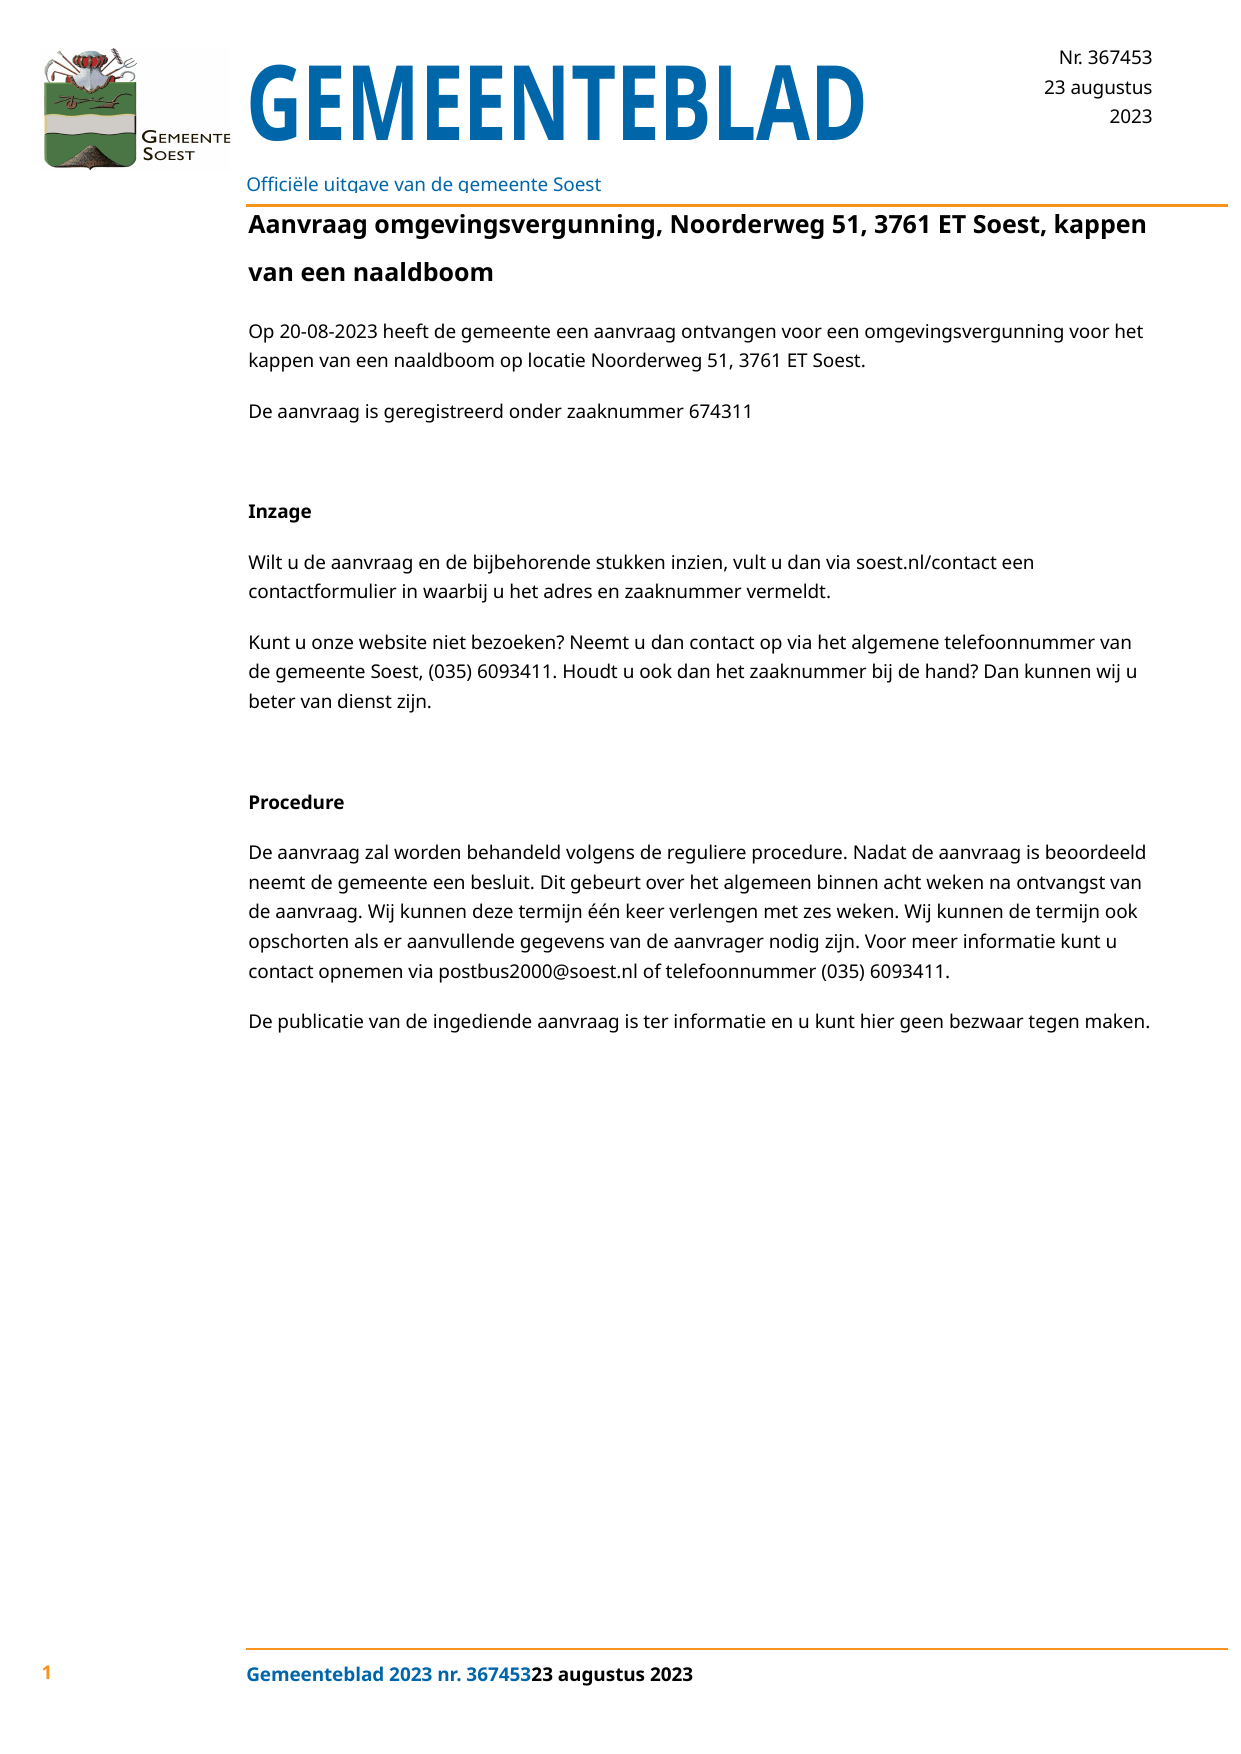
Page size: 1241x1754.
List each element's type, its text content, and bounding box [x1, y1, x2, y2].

text Inzage [248, 499, 1152, 524]
picture [41, 47, 231, 172]
text Procedure [248, 789, 1152, 815]
text Wilt u de aanvraag en de bijbehorende stukken inzien, vult u dan via soest.nl/contact een contactformulier in waarbij u het adres en zaaknummer vermeldt. [248, 549, 1152, 604]
text Op 20-08-2023 heeft de gemeente een aanvraag ontvangen voor een omgevingsvergunning voor het kappen van een naaldboom op locatie Noorderweg 51, 3761 ET Soest. [248, 318, 1152, 373]
text De aanvraag is geregistreerd onder zaaknummer 674311 [248, 398, 1152, 424]
text De aanvraag zal worden behandeld volgens de reguliere procedure. Nadat de aanvraag is beoordeeld neemt de gemeente een besluit. Dit gebeurt over het algemeen binnen acht weken na ontvangst van de aanvraag. Wij kunnen deze termijn één keer verlengen met zes weken. Wij kunnen de termijn ook opschorten als er aanvullende gegevens van de aanvrager nodig zijn. Voor meer informatie kunt u contact opnemen via postbus2000@soest.nl of telefoonnummer (035) 6093411. [248, 839, 1152, 984]
text Kunt u onze website niet bezoeken? Neemt u dan contact op via het algemene telefoonnummer van de gemeente Soest, (035) 6093411. Houdt u ook dan het zaaknummer bij de hand? Dan kunnen wij u beter van dienst zijn. [248, 629, 1152, 714]
text Aanvraag omgevingsvergunning, Noorderweg 51, 3761 ET Soest, kappen van een naaldboom [248, 207, 1152, 288]
text De publicatie van de ingediende aanvraag is ter informatie en u kunt hier geen bezwaar tegen maken. [248, 1008, 1152, 1034]
